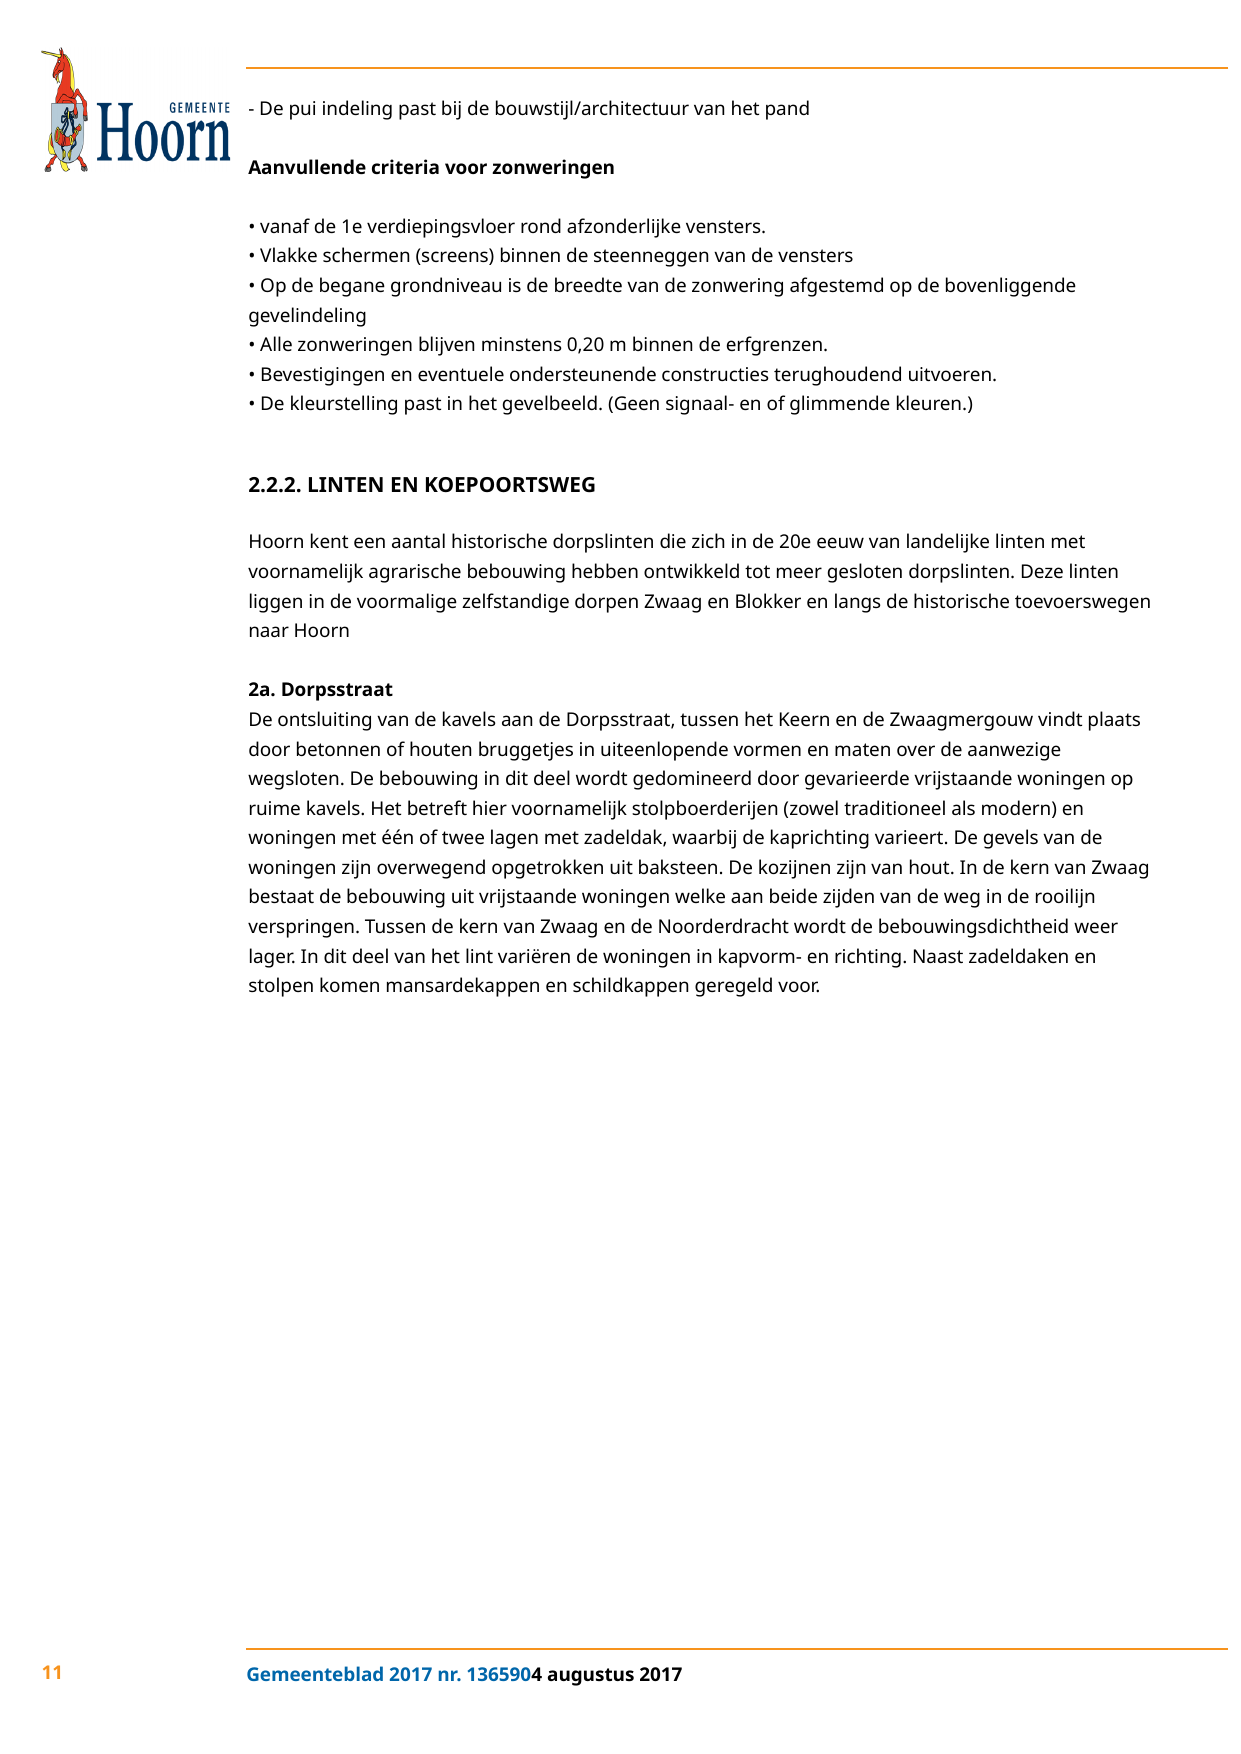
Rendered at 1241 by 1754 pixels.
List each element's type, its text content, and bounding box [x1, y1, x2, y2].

text • vanaf de 1e verdiepingsvloer rond afzonderlijke vensters. [248, 213, 1152, 239]
text - De pui indeling past bij de bouwstijl/architectuur van het pand [248, 95, 1152, 121]
text • Op de begane grondniveau is de breedte van de zonwering afgestemd op de bovenliggende gevelindeling [248, 272, 1152, 328]
text • Vlakke schermen (screens) binnen de steenneggen van de vensters [248, 243, 1152, 268]
text Aanvullende criteria voor zonweringen [248, 154, 1152, 180]
picture [41, 47, 231, 172]
text • De kleurstelling past in het gevelbeeld. (Geen signaal- en of glimmende kleuren.) [248, 391, 1152, 416]
text 2.2.2. LINTEN EN KOEPOORTSWEG [248, 471, 1152, 499]
text 2a. Dorpsstraat [248, 677, 1152, 702]
text • Alle zonweringen blijven minstens 0,20 m binnen de erfgrenzen. [248, 331, 1152, 357]
text De ontsluiting van de kavels aan de Dorpsstraat, tussen het Keern en de Zwaagmergouw vindt plaats door betonnen of houten bruggetjes in uiteenlopende vormen en maten over de aanwezige wegsloten. De bebouwing in dit deel wordt gedomineerd door gevarieerde vrijstaande woningen op ruime kavels. Het betreft hier voornamelijk stolpboerderijen (zowel traditioneel als modern) en woningen met één of twee lagen met zadeldak, waarbij de kaprichting varieert. De gevels van de woningen zijn overwegend opgetrokken uit baksteen. De kozijnen zijn van hout. In de kern van Zwaag bestaat de bebouwing uit vrijstaande woningen welke aan beide zijden van de weg in de rooilijn verspringen. Tussen de kern van Zwaag en de Noorderdracht wordt de bebouwingsdichtheid weer lager. In dit deel van het lint variëren de woningen in kapvorm- en richting. Naast zadeldaken en stolpen komen mansardekappen en schildkappen geregeld voor. [248, 706, 1152, 998]
text Hoorn kent een aantal historische dorpslinten die zich in de 20e eeuw van landelijke linten met voornamelijk agrarische bebouwing hebben ontwikkeld tot meer gesloten dorpslinten. Deze linten liggen in de voormalige zelfstandige dorpen Zwaag en Blokker en langs de historische toevoerswegen naar Hoorn [248, 529, 1152, 643]
text • Bevestigingen en eventuele ondersteunende constructies terughoudend uitvoeren. [248, 361, 1152, 387]
